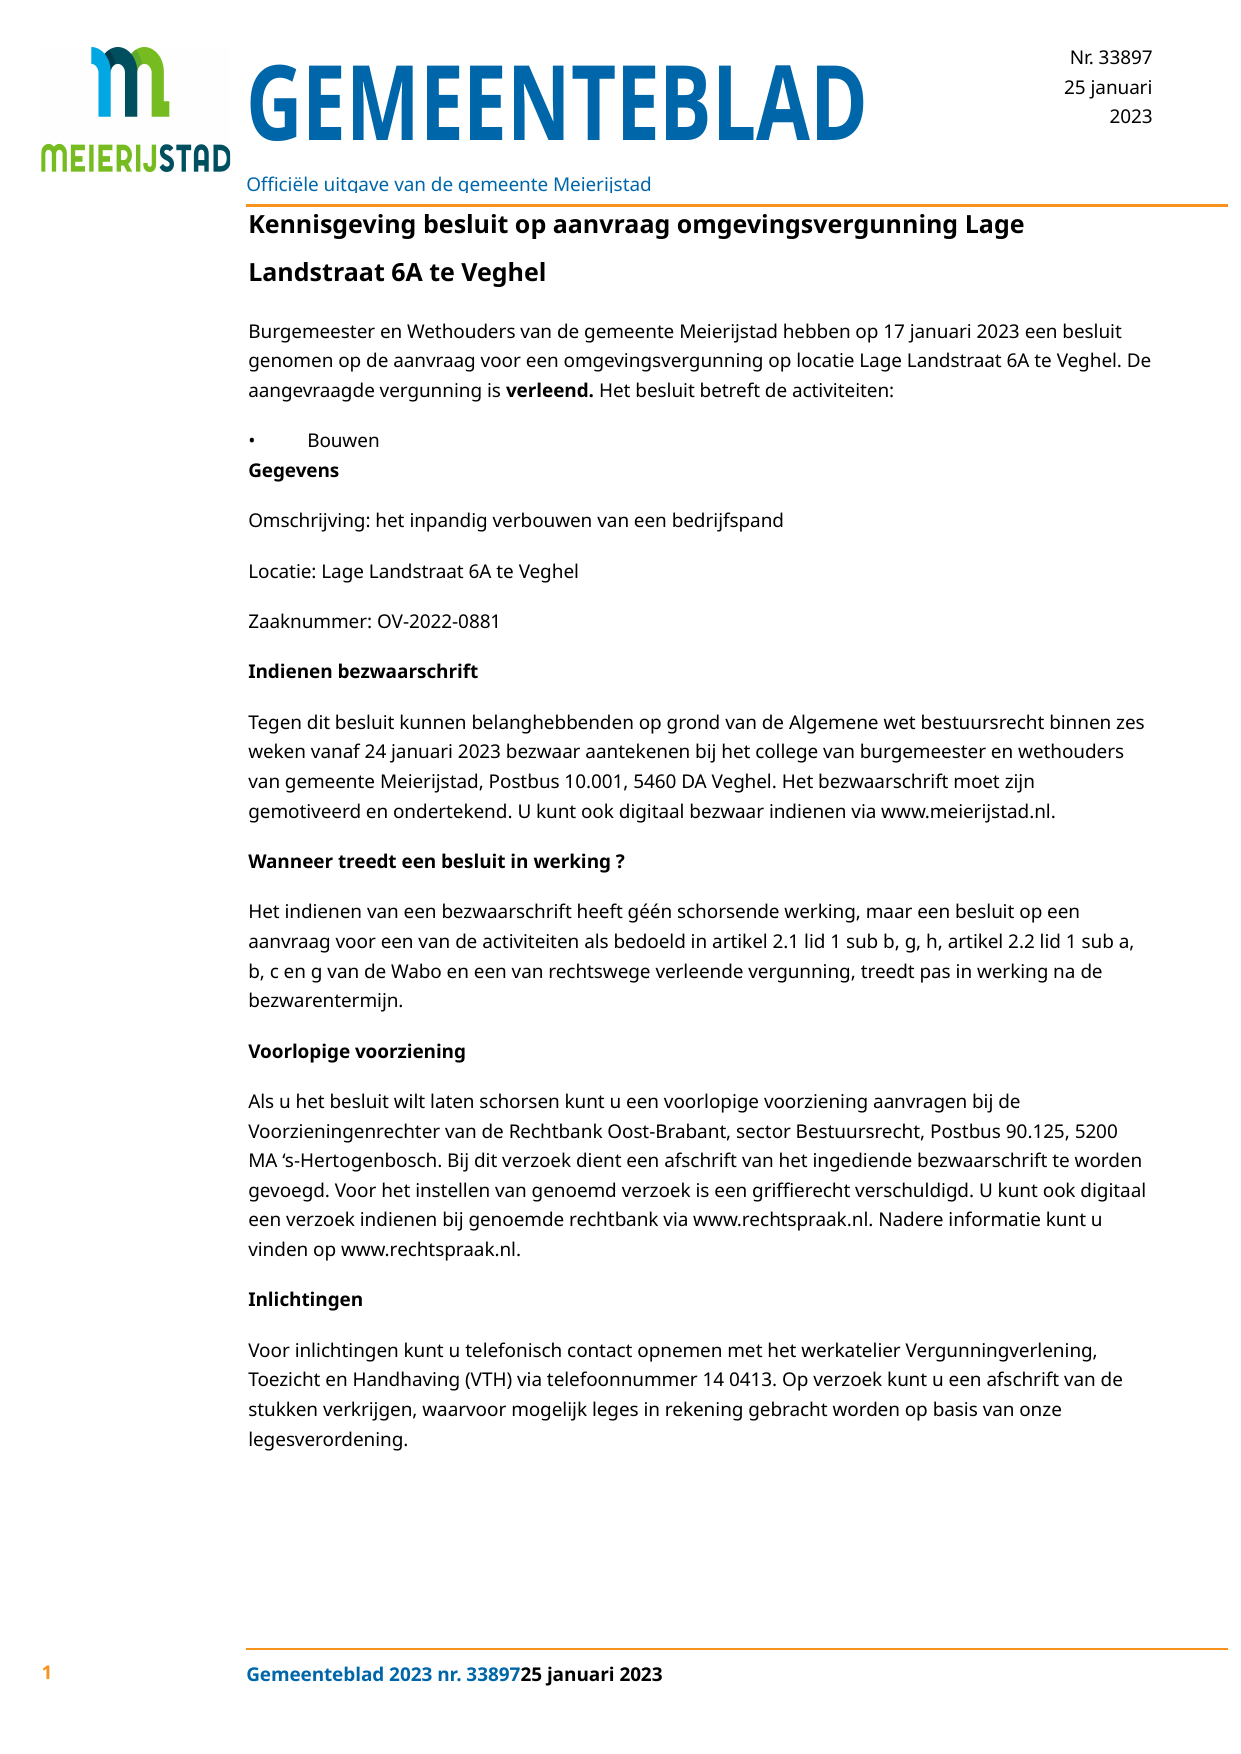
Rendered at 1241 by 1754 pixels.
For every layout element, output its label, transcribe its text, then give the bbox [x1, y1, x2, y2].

picture [41, 47, 231, 172]
text Indienen bezwaarschrift [248, 659, 1152, 684]
text Zaaknummer: OV-2022-0881 [248, 608, 1152, 634]
text Kennisgeving besluit op aanvraag omgevingsvergunning Lage Landstraat 6A te Veghel [248, 207, 1152, 288]
text Tegen dit besluit kunnen belanghebbenden op grond van de Algemene wet bestuursrecht binnen zes weken vanaf 24 januari 2023 bezwaar aantekenen bij het college van burgemeester en wethouders van gemeente Meierijstad, Postbus 10.001, 5460 DA Veghel. Het bezwaarschrift moet zijn gemotiveerd en ondertekend. U kunt ook digitaal bezwaar indienen via www.meierijstad.nl. [248, 709, 1152, 824]
text Voor inlichtingen kunt u telefonisch contact opnemen met het werkatelier Vergunningverlening, Toezicht en Handhaving (VTH) via telefoonnummer 14 0413. Op verzoek kunt u een afschrift van de stukken verkrijgen, waarvoor mogelijk leges in rekening gebracht worden op basis van onze legesverordening. [248, 1337, 1152, 1452]
text Omschrijving: het inpandig verbouwen van een bedrijfspand [248, 507, 1152, 533]
text Het indienen van een bezwaarschrift heeft géén schorsende werking, maar een besluit op een aanvraag voor een van de activiteiten als bedoeld in artikel 2.1 lid 1 sub b, g, h, artikel 2.2 lid 1 sub a, b, c en g van de Wabo en een van rechtswege verleende vergunning, treedt pas in werking na de bezwarentermijn. [248, 899, 1152, 1013]
text Gegevens [248, 457, 1152, 483]
text Als u het besluit wilt laten schorsen kunt u een voorlopige voorziening aanvragen bij de Voorzieningenrechter van de Rechtbank Oost-Brabant, sector Bestuursrecht, Postbus 90.125, 5200 MA ‘s-Hertogenbosch. Bij dit verzoek dient een afschrift van het ingediende bezwaarschrift te worden gevoegd. Voor het instellen van genoemd verzoek is een griffierecht verschuldigd. U kunt ook digitaal een verzoek indienen bij genoemde rechtbank via www.rechtspraak.nl. Nadere informatie kunt u vinden op www.rechtspraak.nl. [248, 1088, 1152, 1262]
list Bouwen [248, 427, 1152, 453]
text Voorlopige voorziening [248, 1038, 1152, 1064]
text Inlichtingen [248, 1287, 1152, 1312]
text Wanneer treedt een besluit in werking ? [248, 848, 1152, 874]
text Burgemeester en Wethouders van de gemeente Meierijstad hebben op 17 januari 2023 een besluit genomen op de aanvraag voor een omgevingsvergunning op locatie Lage Landstraat 6A te Veghel. De aangevraagde vergunning is verleend. Het besluit betreft de activiteiten: [248, 318, 1152, 403]
text Locatie: Lage Landstraat 6A te Veghel [248, 558, 1152, 584]
